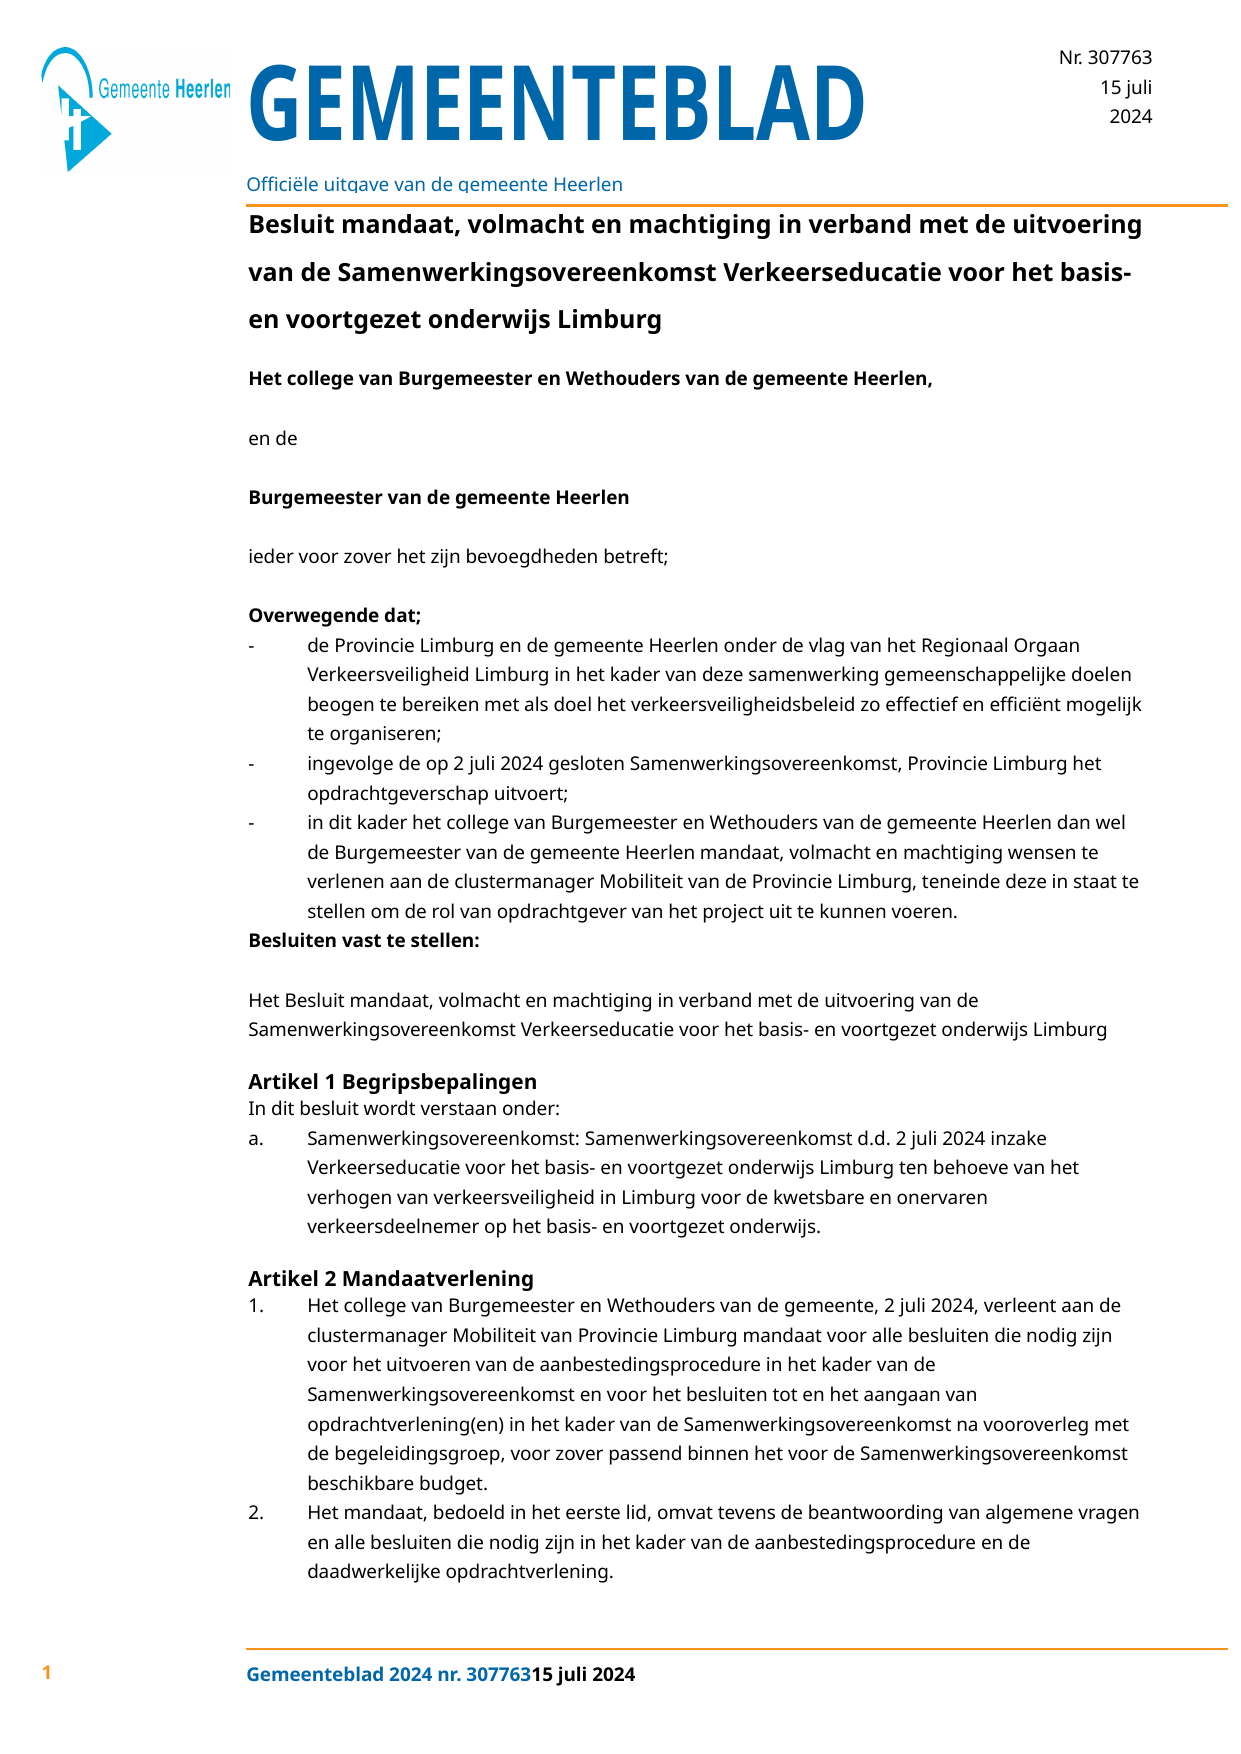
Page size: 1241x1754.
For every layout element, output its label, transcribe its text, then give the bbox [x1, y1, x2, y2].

text Artikel 1 Begripsbepalingen [248, 1067, 1152, 1095]
list Het college van Burgemeester en Wethouders van de gemeente, 2 juli 2024, verleent aan de clustermanager Mobiliteit van Provincie Limburg mandaat voor alle besluiten die nodig zijn voor het uitvoeren van de aanbestedingsprocedure in het kader van de Samenwerkingsovereenkomst en voor het besluiten tot en het aangaan van opdrachtverlening(en) in het kader van de Samenwerkingsovereenkomst na vooroverleg met de begeleidingsgroep, voor zover passend binnen het voor de Samenwerkingsovereenkomst beschikbare budget. [248, 1292, 1152, 1496]
text In dit besluit wordt verstaan onder: [248, 1095, 1152, 1121]
text Overwegende dat; [248, 602, 1152, 628]
text Burgemeester van de gemeente Heerlen [248, 484, 1152, 509]
picture [41, 47, 231, 172]
list Samenwerkingsovereenkomst: Samenwerkingsovereenkomst d.d. 2 juli 2024 inzake Verkeerseducatie voor het basis- en voortgezet onderwijs Limburg ten behoeve van het verhogen van verkeersveiligheid in Limburg voor de kwetsbare en onervaren verkeersdeelnemer op het basis- en voortgezet onderwijs. [248, 1125, 1152, 1239]
text Het college van Burgemeester en Wethouders van de gemeente Heerlen, [248, 366, 1152, 391]
text Artikel 2 Mandaatverlening [248, 1264, 1152, 1292]
list de Provincie Limburg en de gemeente Heerlen onder de vlag van het Regionaal Orgaan Verkeersveiligheid Limburg in het kader van deze samenwerking gemeenschappelijke doelen beogen te bereiken met als doel het verkeersveiligheidsbeleid zo effectief en efficiënt mogelijk te organiseren; [248, 632, 1152, 746]
text en de [248, 425, 1152, 450]
text Het Besluit mandaat, volmacht en machtiging in verband met de uitvoering van de Samenwerkingsovereenkomst Verkeerseducatie voor het basis- en voortgezet onderwijs Limburg [248, 987, 1152, 1042]
text ieder voor zover het zijn bevoegdheden betreft; [248, 543, 1152, 569]
list in dit kader het college van Burgemeester en Wethouders van de gemeente Heerlen dan wel de Burgemeester van de gemeente Heerlen mandaat, volmacht en machtiging wensen te verlenen aan de clustermanager Mobiliteit van de Provincie Limburg, teneinde deze in staat te stellen om de rol van opdrachtgever van het project uit te kunnen voeren. [248, 809, 1152, 924]
picture [41, 47, 59, 70]
text Besluit mandaat, volmacht en machtiging in verband met de uitvoering van de Samenwerkingsovereenkomst Verkeerseducatie voor het basis- en voortgezet onderwijs Limburg [248, 207, 1152, 336]
list Het mandaat, bedoeld in het eerste lid, omvat tevens de beantwoording van algemene vragen en alle besluiten die nodig zijn in het kader van de aanbestedingsprocedure en de daadwerkelijke opdrachtverlening. [248, 1499, 1152, 1584]
text Besluiten vast te stellen: [248, 928, 1152, 953]
list ingevolge de op 2 juli 2024 gesloten Samenwerkingsovereenkomst, Provincie Limburg het opdrachtgeverschap uitvoert; [248, 750, 1152, 805]
